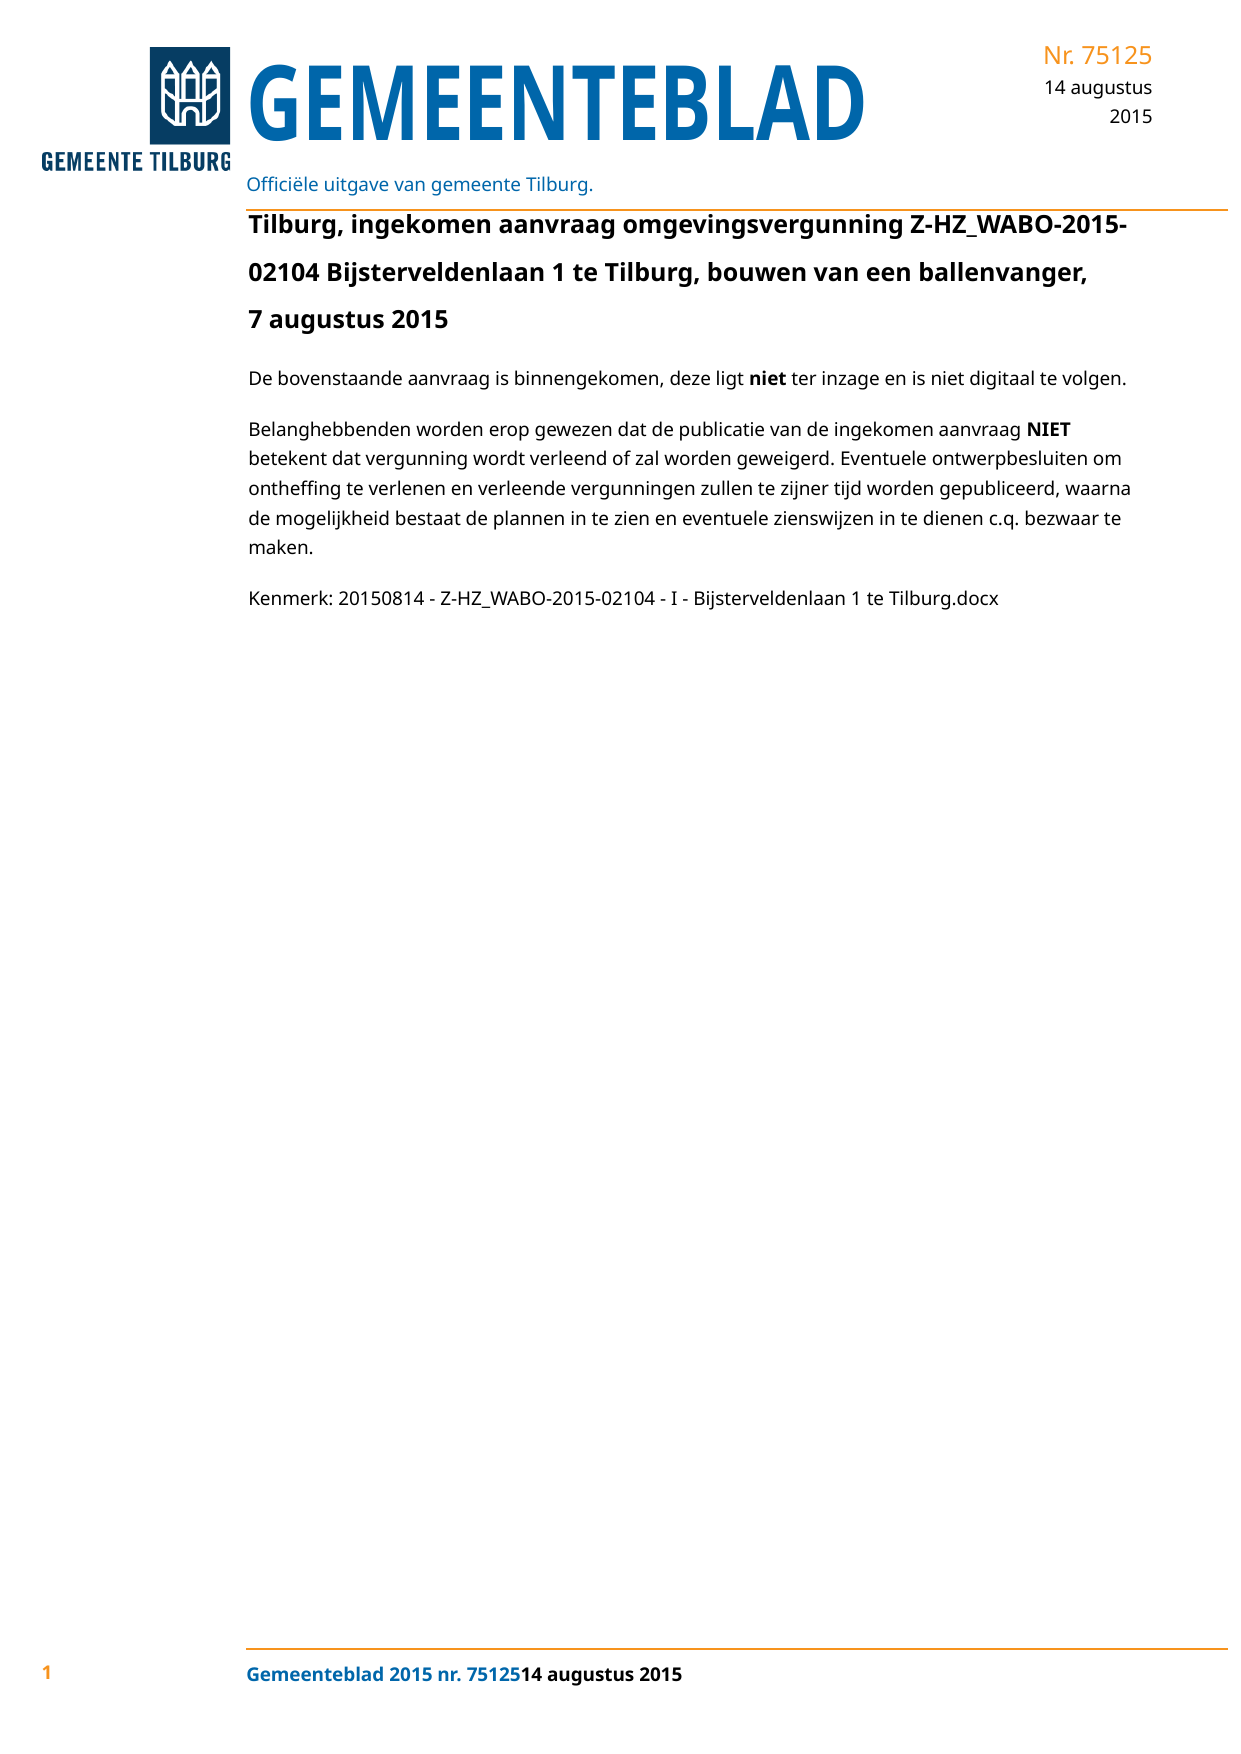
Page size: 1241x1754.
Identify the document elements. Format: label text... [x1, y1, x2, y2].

text Belanghebbenden worden erop gewezen dat de publicatie van de ingekomen aanvraag NIET betekent dat vergunning wordt verleend of zal worden geweigerd. Eventuele ontwerpbesluiten om ontheffing te verlenen en verleende vergunningen zullen te zijner tijd worden gepubliceerd, waarna de mogelijkheid bestaat de plannen in te zien en eventuele zienswijzen in te dienen c.q. bezwaar te maken. [248, 416, 1152, 560]
picture [41, 47, 231, 172]
text Tilburg, ingekomen aanvraag omgevingsvergunning Z-HZ_WABO-2015-02104 Bijsterveldenlaan 1 te Tilburg, bouwen van een ballenvanger, 7 augustus 2015 [248, 211, 1152, 336]
text Kenmerk: 20150814 - Z-HZ_WABO-2015-02104 - I - Bijsterveldenlaan 1 te Tilburg.docx [248, 585, 1152, 610]
text De bovenstaande aanvraag is binnengekomen, deze ligt niet ter inzage en is niet digitaal te volgen. [248, 366, 1152, 391]
